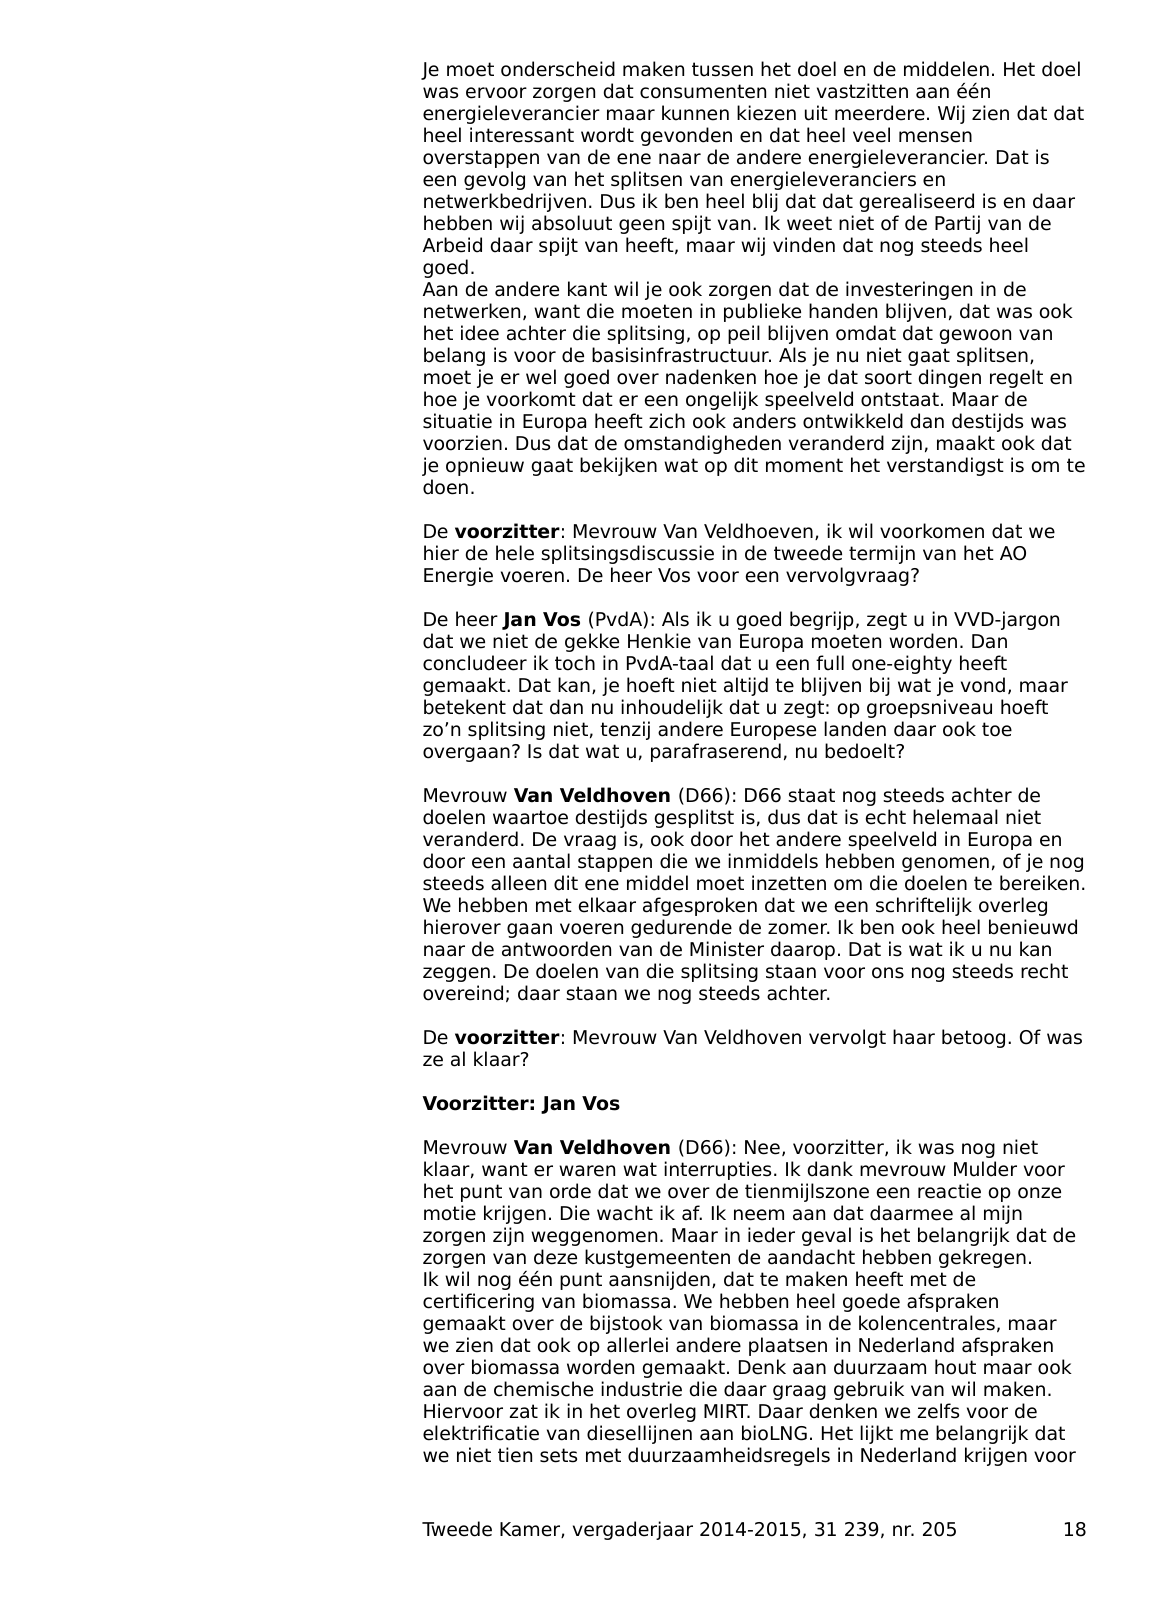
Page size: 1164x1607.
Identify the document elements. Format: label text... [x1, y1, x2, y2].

text De voorzitter: Mevrouw Van Veldhoven vervolgt haar betoog. Of was ze al klaar? [422, 1027, 1087, 1071]
text Mevrouw Van Veldhoven (D66): Nee, voorzitter, ik was nog niet klaar, want er waren wat interrupties. Ik dank mevrouw Mulder voor het punt van orde dat we over de tienmijlszone een reactie op onze motie krijgen. Die wacht ik af. Ik neem aan dat daarmee al mijn zorgen zijn weggenomen. Maar in ieder geval is het belangrijk dat de zorgen van deze kustgemeenten de aandacht hebben gekregen. [422, 1137, 1087, 1269]
text Aan de andere kant wil je ook zorgen dat de investeringen in de netwerken, want die moeten in publieke handen blijven, dat was ook het idee achter die splitsing, op peil blijven omdat dat gewoon van belang is voor de basisinfrastructuur. Als je nu niet gaat splitsen, moet je er wel goed over nadenken hoe je dat soort dingen regelt en hoe je voorkomt dat er een ongelijk speelveld ontstaat. Maar de situatie in Europa heeft zich ook anders ontwikkeld dan destijds was voorzien. Dus dat de omstandigheden veranderd zijn, maakt ook dat je opnieuw gaat bekijken wat op dit moment het verstandigst is om te doen. [422, 279, 1087, 499]
text Je moet onderscheid maken tussen het doel en de middelen. Het doel was ervoor zorgen dat consumenten niet vastzitten aan één energieleverancier maar kunnen kiezen uit meerdere. Wij zien dat dat heel interessant wordt gevonden en dat heel veel mensen overstappen van de ene naar de andere energieleverancier. Dat is een gevolg van het splitsen van energieleveranciers en netwerkbedrijven. Dus ik ben heel blij dat dat gerealiseerd is en daar hebben wij absoluut geen spijt van. Ik weet niet of de Partij van de Arbeid daar spijt van heeft, maar wij vinden dat nog steeds heel goed. [422, 59, 1087, 279]
text Ik wil nog één punt aansnijden, dat te maken heeft met de certificering van biomassa. We hebben heel goede afspraken gemaakt over de bijstook van biomassa in de kolencentrales, maar we zien dat ook op allerlei andere plaatsen in Nederland afspraken over biomassa worden gemaakt. Denk aan duurzaam hout maar ook aan de chemische industrie die daar graag gebruik van wil maken. Hiervoor zat ik in het overleg MIRT. Daar denken we zelfs voor de elektrificatie van diesellijnen aan bioLNG. Het lijkt me belangrijk dat we niet tien sets met duurzaamheidsregels in Nederland krijgen voor [422, 1269, 1087, 1467]
text De heer Jan Vos (PvdA): Als ik u goed begrijp, zegt u in VVD-jargon dat we niet de gekke Henkie van Europa moeten worden. Dan concludeer ik toch in PvdA-taal dat u een full one-eighty heeft gemaakt. Dat kan, je hoeft niet altijd te blijven bij wat je vond, maar betekent dat dan nu inhoudelijk dat u zegt: op groepsniveau hoeft zo’n splitsing niet, tenzij andere Europese landen daar ook toe overgaan? Is dat wat u, parafraserend, nu bedoelt? [422, 609, 1087, 763]
subtitle Voorzitter: Jan Vos [422, 1093, 1087, 1115]
text Mevrouw Van Veldhoven (D66): D66 staat nog steeds achter de doelen waartoe destijds gesplitst is, dus dat is echt helemaal niet veranderd. De vraag is, ook door het andere speelveld in Europa en door een aantal stappen die we inmiddels hebben genomen, of je nog steeds alleen dit ene middel moet inzetten om die doelen te bereiken. We hebben met elkaar afgesproken dat we een schriftelijk overleg hierover gaan voeren gedurende de zomer. Ik ben ook heel benieuwd naar de antwoorden van de Minister daarop. Dat is wat ik u nu kan zeggen. De doelen van die splitsing staan voor ons nog steeds recht overeind; daar staan we nog steeds achter. [422, 785, 1087, 1005]
text De voorzitter: Mevrouw Van Veldhoeven, ik wil voorkomen dat we hier de hele splitsingsdiscussie in de tweede termijn van het AO Energie voeren. De heer Vos voor een vervolgvraag? [422, 521, 1087, 587]
